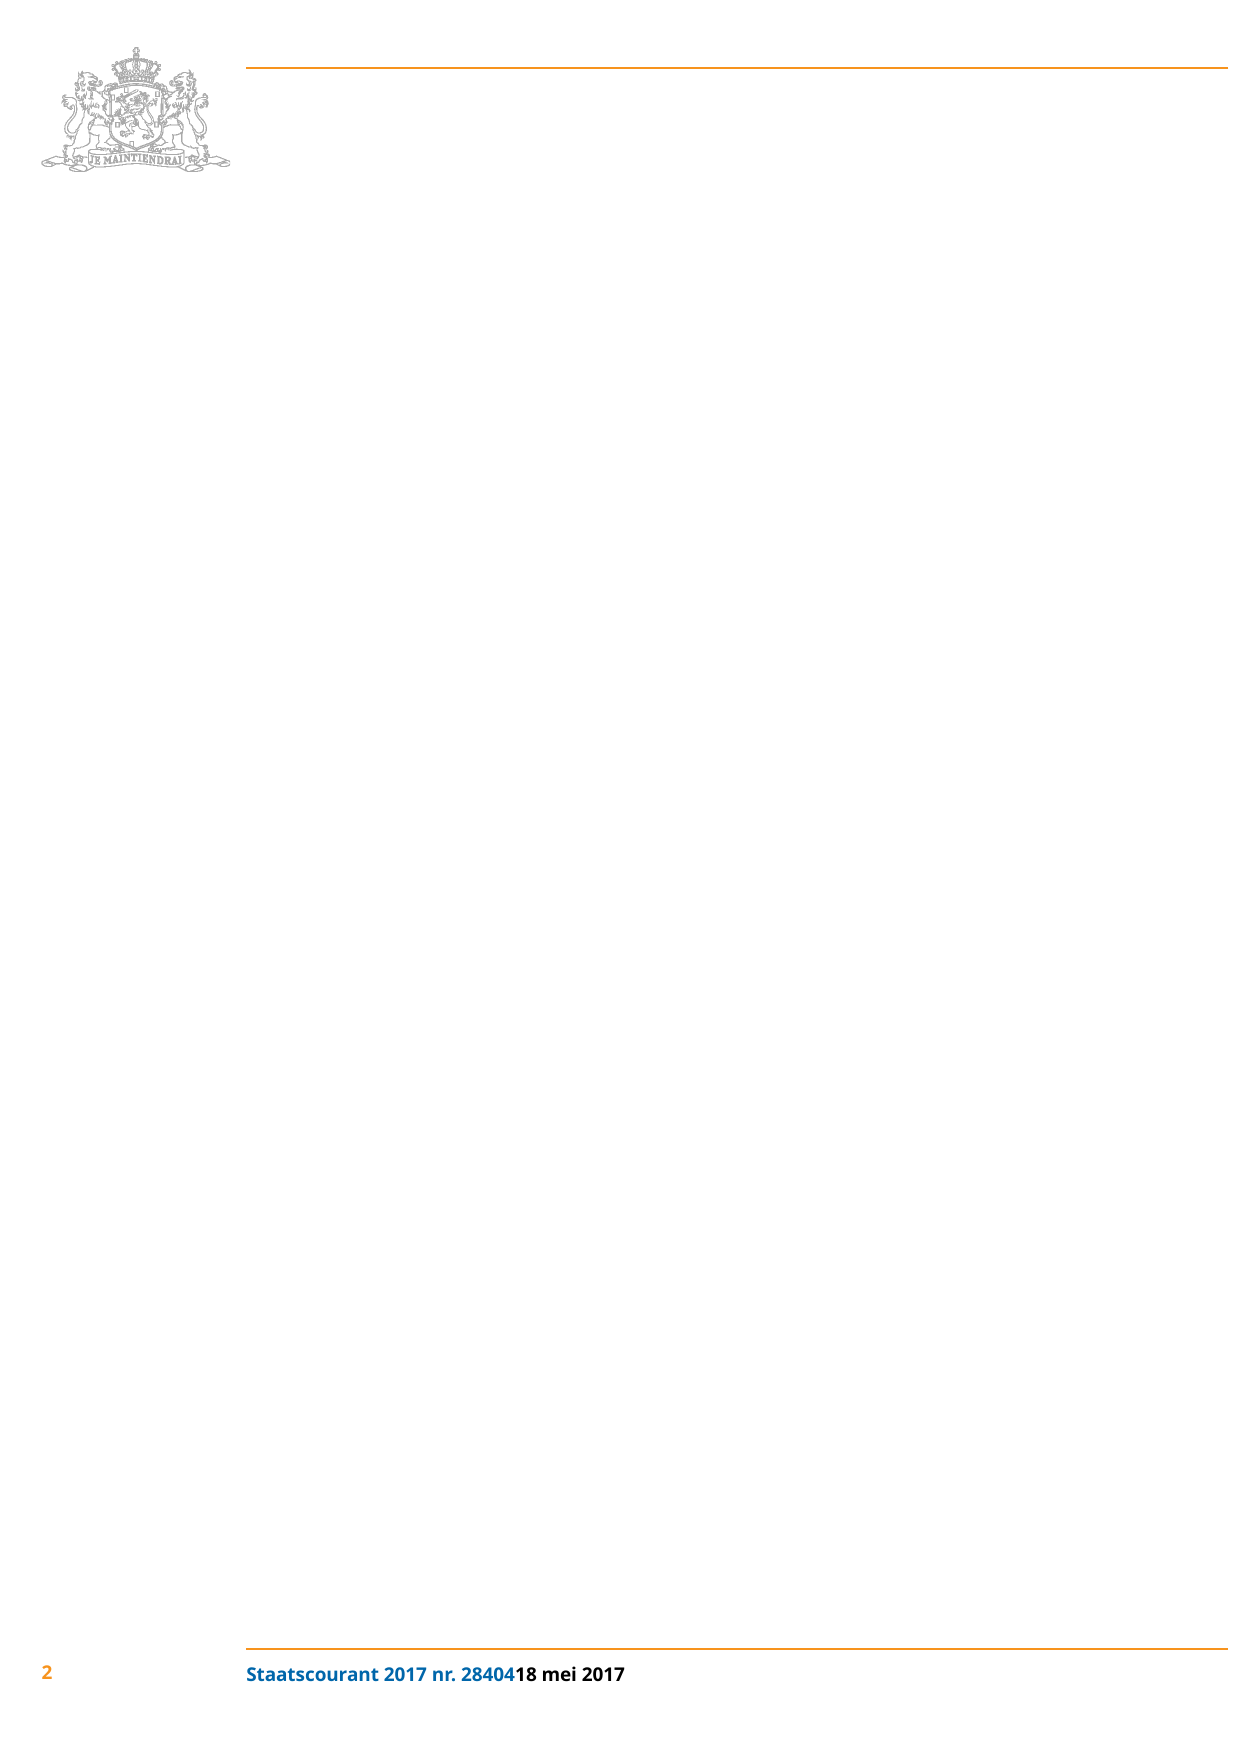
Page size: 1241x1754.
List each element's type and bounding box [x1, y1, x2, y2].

picture [41, 47, 231, 172]
